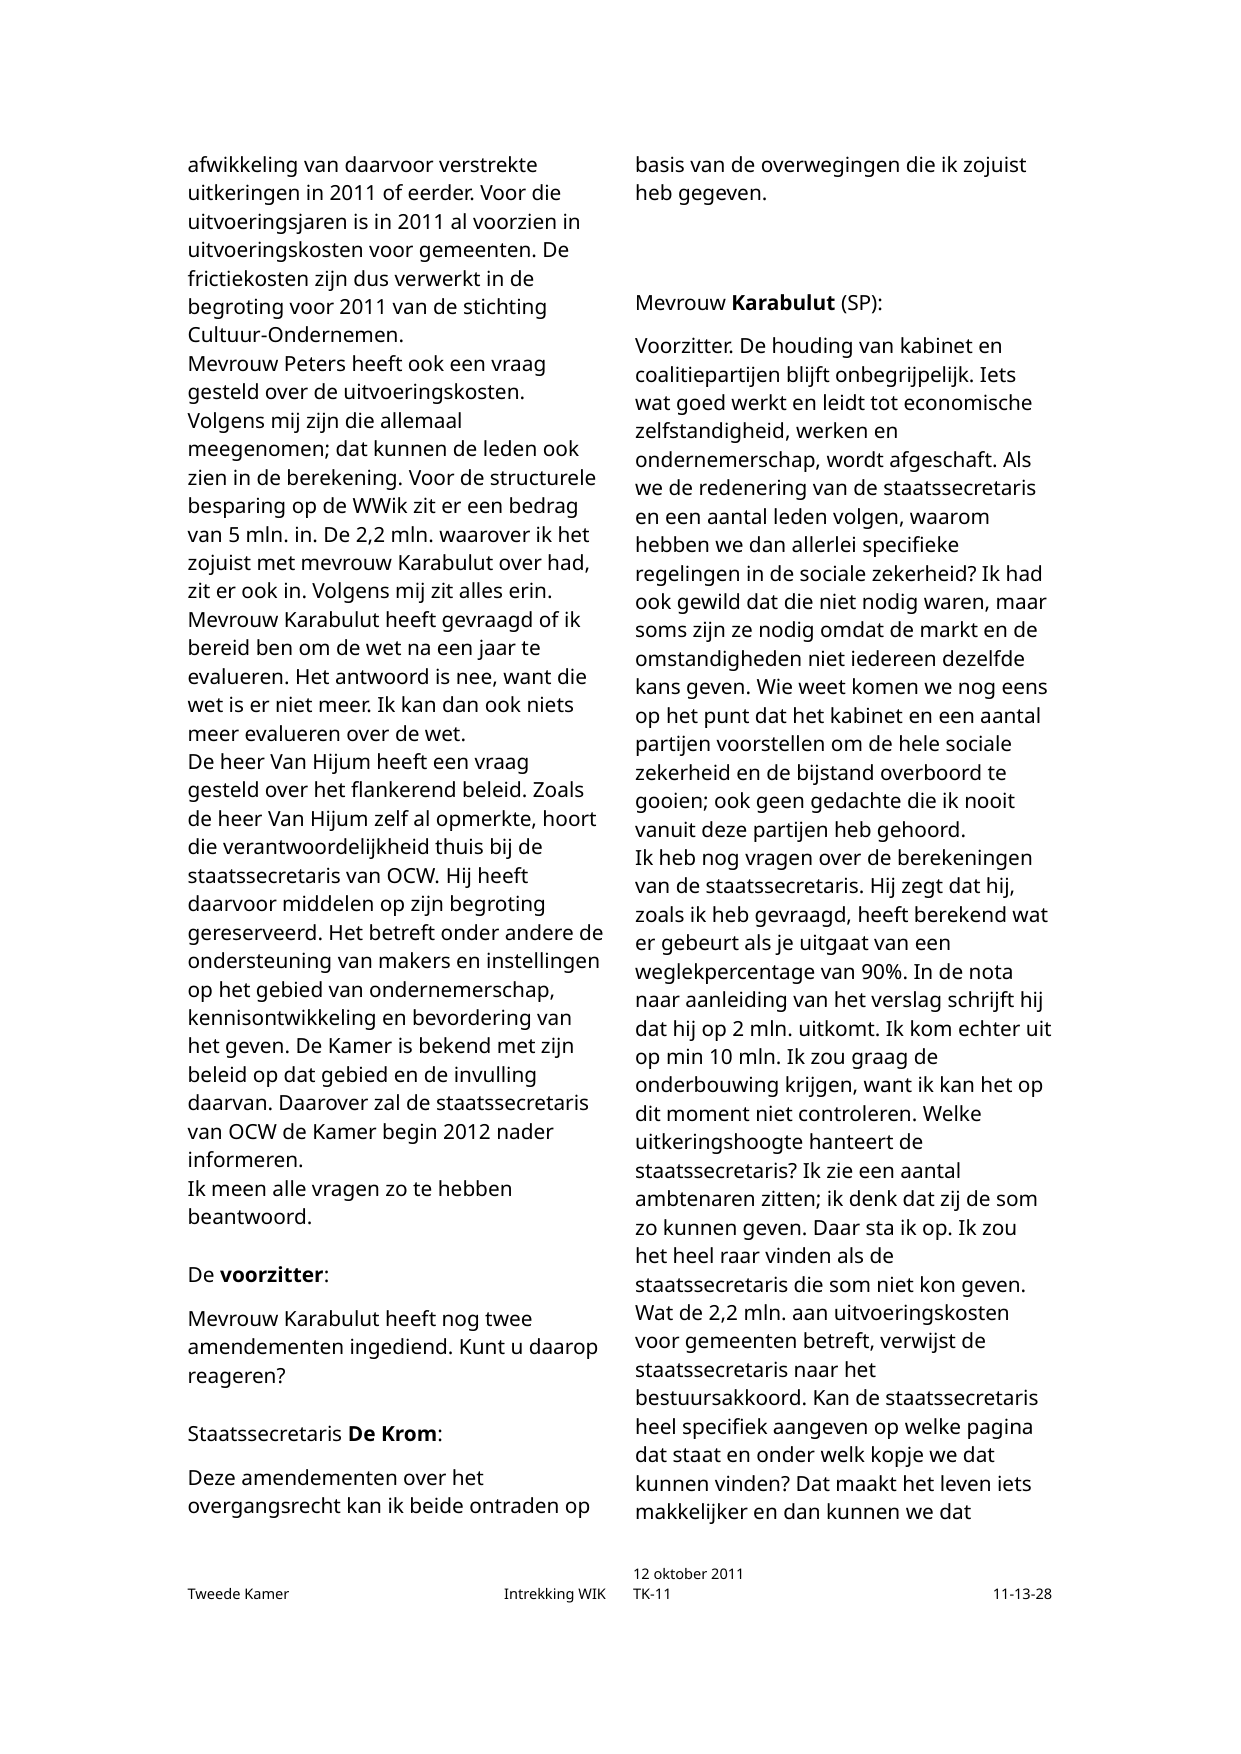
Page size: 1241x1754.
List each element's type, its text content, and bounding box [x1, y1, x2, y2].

text Voorzitter. De houding van kabinet en coalitiepartijen blijft onbegrijpelijk. Iets wat goed werkt en leidt tot economische zelfstandigheid, werken en ondernemerschap, wordt afgeschaft. Als we de redenering van de staatssecretaris en een aantal leden volgen, waarom hebben we dan allerlei specifieke regelingen in de sociale zekerheid? Ik had ook gewild dat die niet nodig waren, maar soms zijn ze nodig omdat de markt en de omstandigheden niet iedereen dezelfde kans geven. Wie weet komen we nog eens op het punt dat het kabinet en een aantal partijen voorstellen om de hele sociale zekerheid en de bijstand overboord te gooien; ook geen gedachte die ik nooit vanuit deze partijen heb gehoord. [635, 331, 1053, 843]
text Mevrouw Karabulut heeft nog twee amendementen ingediend. Kunt u daarop reageren? [187, 1304, 605, 1389]
text Ik heb nog vragen over de berekeningen van de staatssecretaris. Hij zegt dat hij, zoals ik heb gevraagd, heeft berekend wat er gebeurt als je uitgaat van een weglekpercentage van 90%. In de nota naar aanleiding van het verslag schrijft hij dat hij op 2 mln. uitkomt. Ik kom echter uit op min 10 mln. Ik zou graag de onderbouwing krijgen, want ik kan het op dit moment niet controleren. Welke uitkeringshoogte hanteert de staatssecretaris? Ik zie een aantal ambtenaren zitten; ik denk dat zij de som zo kunnen geven. Daar sta ik op. Ik zou het heel raar vinden als de staatssecretaris die som niet kon geven. [635, 843, 1053, 1298]
text basis van de overwegingen die ik zojuist heb gegeven. [635, 150, 1053, 207]
text afwikkeling van daarvoor verstrekte uitkeringen in 2011 of eerder. Voor die uitvoeringsjaren is in 2011 al voorzien in uitvoeringskosten voor gemeenten. De frictiekosten zijn dus verwerkt in de begroting voor 2011 van de stichting Cultuur-Ondernemen. [187, 150, 605, 349]
text Mevrouw Karabulut heeft gevraagd of ik bereid ben om de wet na een jaar te evalueren. Het antwoord is nee, want die wet is er niet meer. Ik kan dan ook niets meer evalueren over de wet. [187, 605, 605, 747]
text Mevrouw Peters heeft ook een vraag gesteld over de uitvoeringskosten. Volgens mij zijn die allemaal meegenomen; dat kunnen de leden ook zien in de berekening. Voor de structurele besparing op de WWik zit er een bedrag van 5 mln. in. De 2,2 mln. waarover ik het zojuist met mevrouw Karabulut over had, zit er ook in. Volgens mij zit alles erin. [187, 349, 605, 605]
text De voorzitter: [187, 1261, 605, 1289]
text  [635, 237, 1053, 265]
text Mevrouw Karabulut (SP): [635, 288, 1053, 316]
text Ik meen alle vragen zo te hebben beantwoord. [187, 1174, 605, 1231]
text Wat de 2,2 mln. aan uitvoeringskosten voor gemeenten betreft, verwijst de staatssecretaris naar het bestuursakkoord. Kan de staatssecretaris heel specifiek aangeven op welke pagina dat staat en onder welk kopje we dat kunnen vinden? Dat maakt het leven iets makkelijker en dan kunnen we dat [635, 1298, 1053, 1526]
text Deze amendementen over het overgangsrecht kan ik beide ontraden op [187, 1463, 605, 1520]
text Staatssecretaris De Krom: [187, 1419, 605, 1448]
text De heer Van Hijum heeft een vraag gesteld over het flankerend beleid. Zoals de heer Van Hijum zelf al opmerkte, hoort die verantwoordelijkheid thuis bij de staatssecretaris van OCW. Hij heeft daarvoor middelen op zijn begroting gereserveerd. Het betreft onder andere de ondersteuning van makers en instellingen op het gebied van ondernemerschap, kennisontwikkeling en bevordering van het geven. De Kamer is bekend met zijn beleid op dat gebied en de invulling daarvan. Daarover zal de staatssecretaris van OCW de Kamer begin 2012 nader informeren. [187, 747, 605, 1174]
